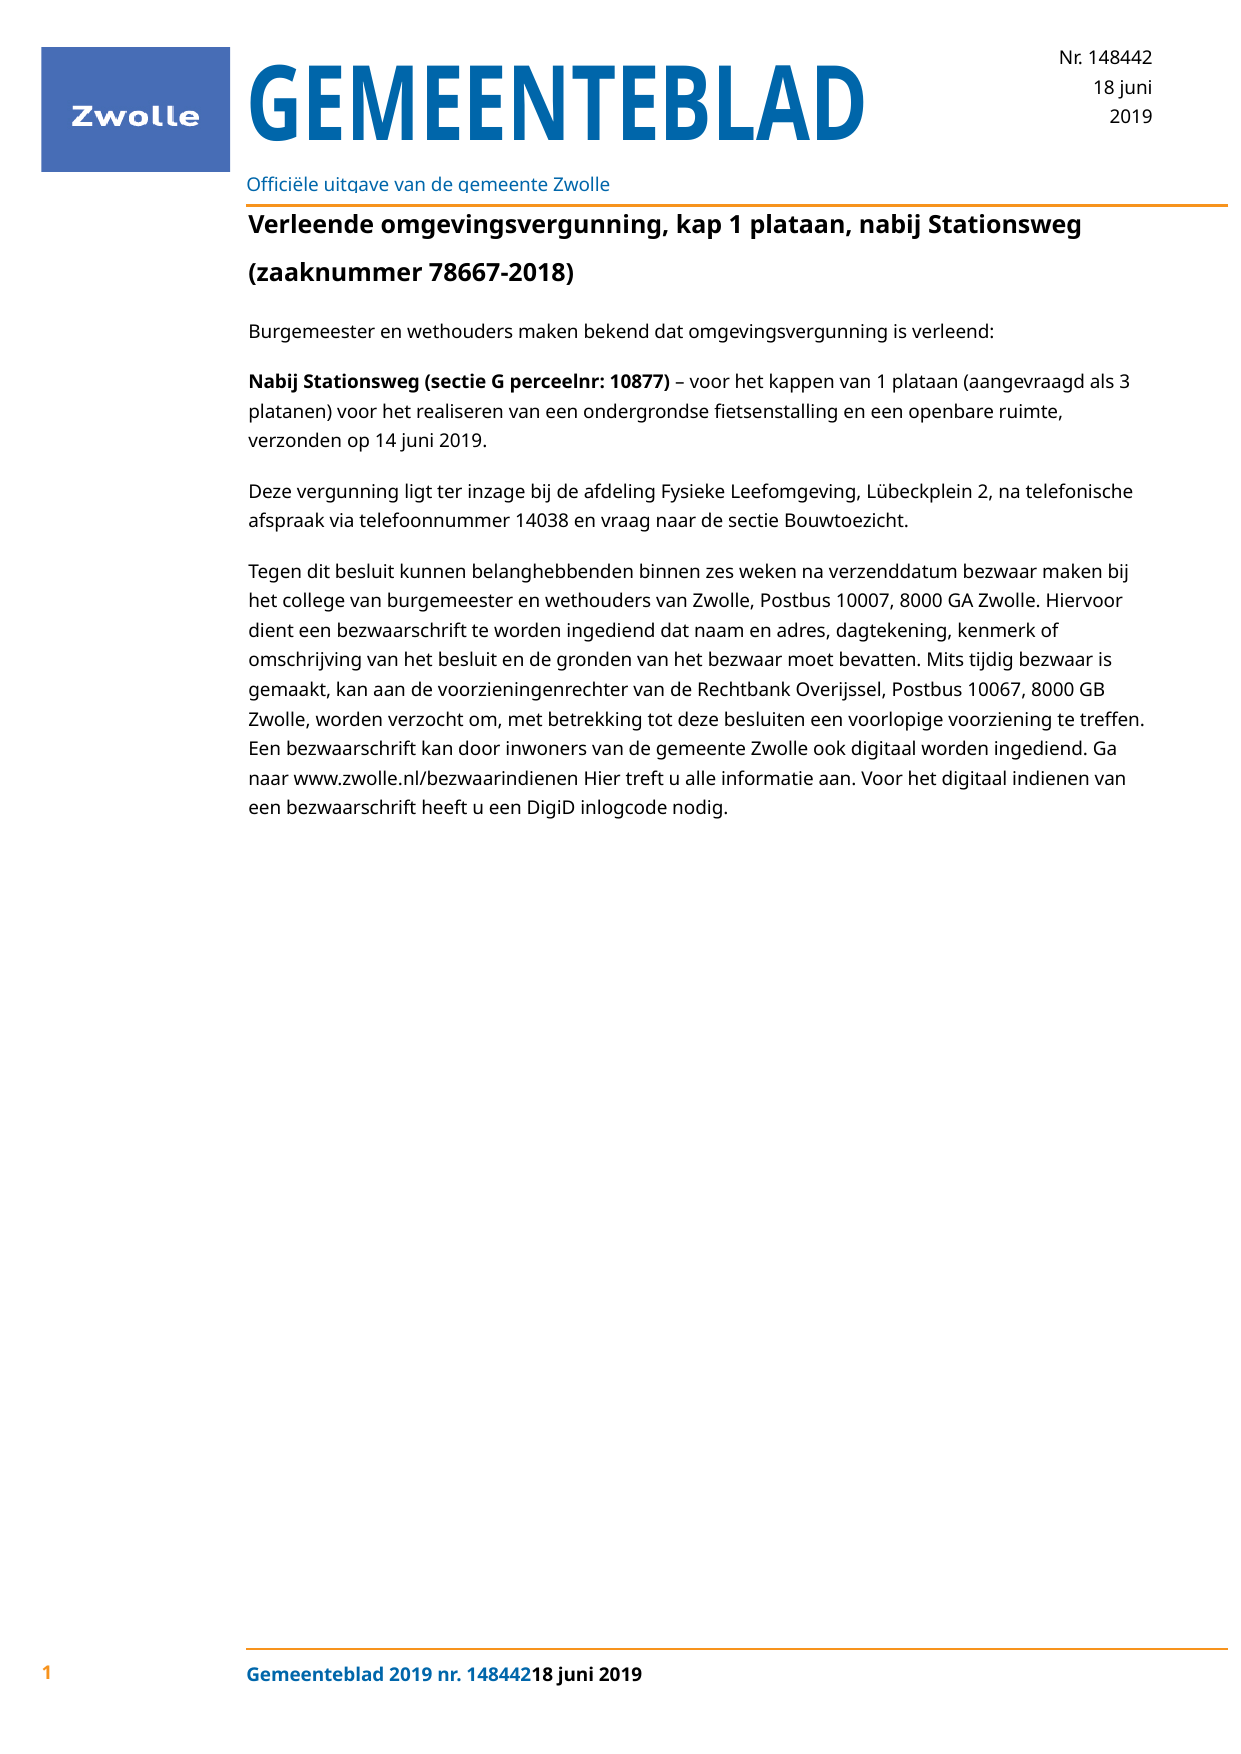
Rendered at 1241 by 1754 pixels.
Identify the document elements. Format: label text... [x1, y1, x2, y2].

text Tegen dit besluit kunnen belanghebbenden binnen zes weken na verzenddatum bezwaar maken bij het college van burgemeester en wethouders van Zwolle, Postbus 10007, 8000 GA Zwolle. Hiervoor dient een bezwaarschrift te worden ingediend dat naam en adres, dagtekening, kenmerk of omschrijving van het besluit en de gronden van het bezwaar moet bevatten. Mits tijdig bezwaar is gemaakt, kan aan de voorzieningenrechter van de Rechtbank Overijssel, Postbus 10067, 8000 GB Zwolle, worden verzocht om, met betrekking tot deze besluiten een voorlopige voorziening te treffen. Een bezwaarschrift kan door inwoners van de gemeente Zwolle ook digitaal worden ingediend. Ga naar www.zwolle.nl/bezwaarindienen Hier treft u alle informatie aan. Voor het digitaal indienen van een bezwaarschrift heeft u een DigiD inlogcode nodig. [248, 558, 1152, 820]
text Burgemeester en wethouders maken bekend dat omgevingsvergunning is verleend: [248, 318, 1152, 344]
text Verleende omgevingsvergunning, kap 1 plataan, nabij Stationsweg (zaaknummer 78667-2018) [248, 207, 1152, 288]
text Deze vergunning ligt ter inzage bij de afdeling Fysieke Leefomgeving, Lübeckplein 2, na telefonische afspraak via telefoonnummer 14038 en vraag naar de sectie Bouwtoezicht. [248, 478, 1152, 533]
text Nabij Stationsweg (sectie G perceelnr: 10877) – voor het kappen van 1 plataan (aangevraagd als 3 platanen) voor het realiseren van een ondergrondse fietsenstalling en een openbare ruimte, verzonden op 14 juni 2019. [248, 368, 1152, 453]
picture [41, 47, 231, 172]
